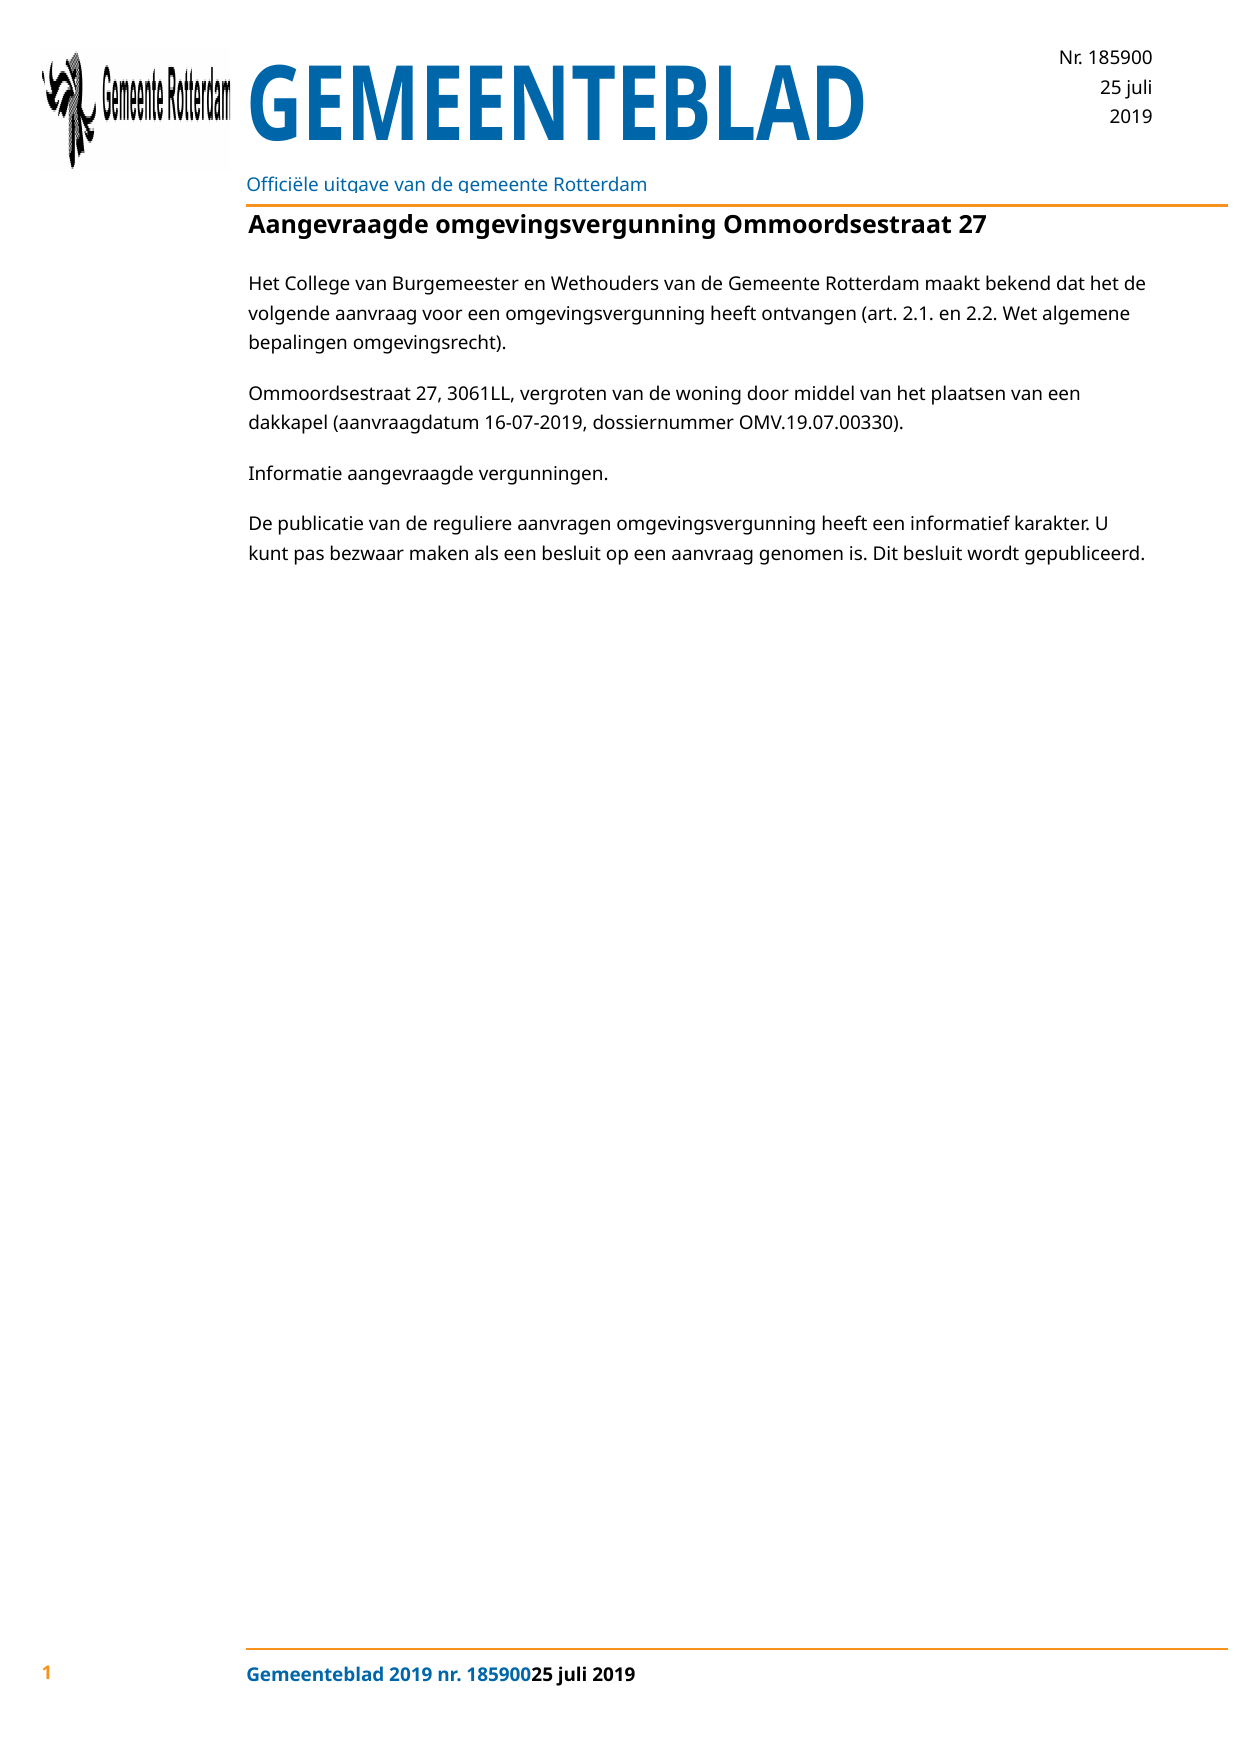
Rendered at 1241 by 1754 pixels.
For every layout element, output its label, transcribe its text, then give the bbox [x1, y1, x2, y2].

text Het College van Burgemeester en Wethouders van de Gemeente Rotterdam maakt bekend dat het de volgende aanvraag voor een omgevingsvergunning heeft ontvangen (art. 2.1. en 2.2. Wet algemene bepalingen omgevingsrecht). [248, 270, 1152, 355]
picture [41, 47, 231, 172]
text Informatie aangevraagde vergunningen. [248, 460, 1152, 486]
text Ommoordsestraat 27, 3061LL, vergroten van de woning door middel van het plaatsen van een dakkapel (aanvraagdatum 16-07-2019, dossiernummer OMV.19.07.00330). [248, 380, 1152, 435]
text Aangevraagde omgevingsvergunning Ommoordsestraat 27 [248, 207, 1152, 241]
text De publicatie van de reguliere aanvragen omgevingsvergunning heeft een informatief karakter. U kunt pas bezwaar maken als een besluit op een aanvraag genomen is. Dit besluit wordt gepubliceerd. [248, 510, 1152, 566]
